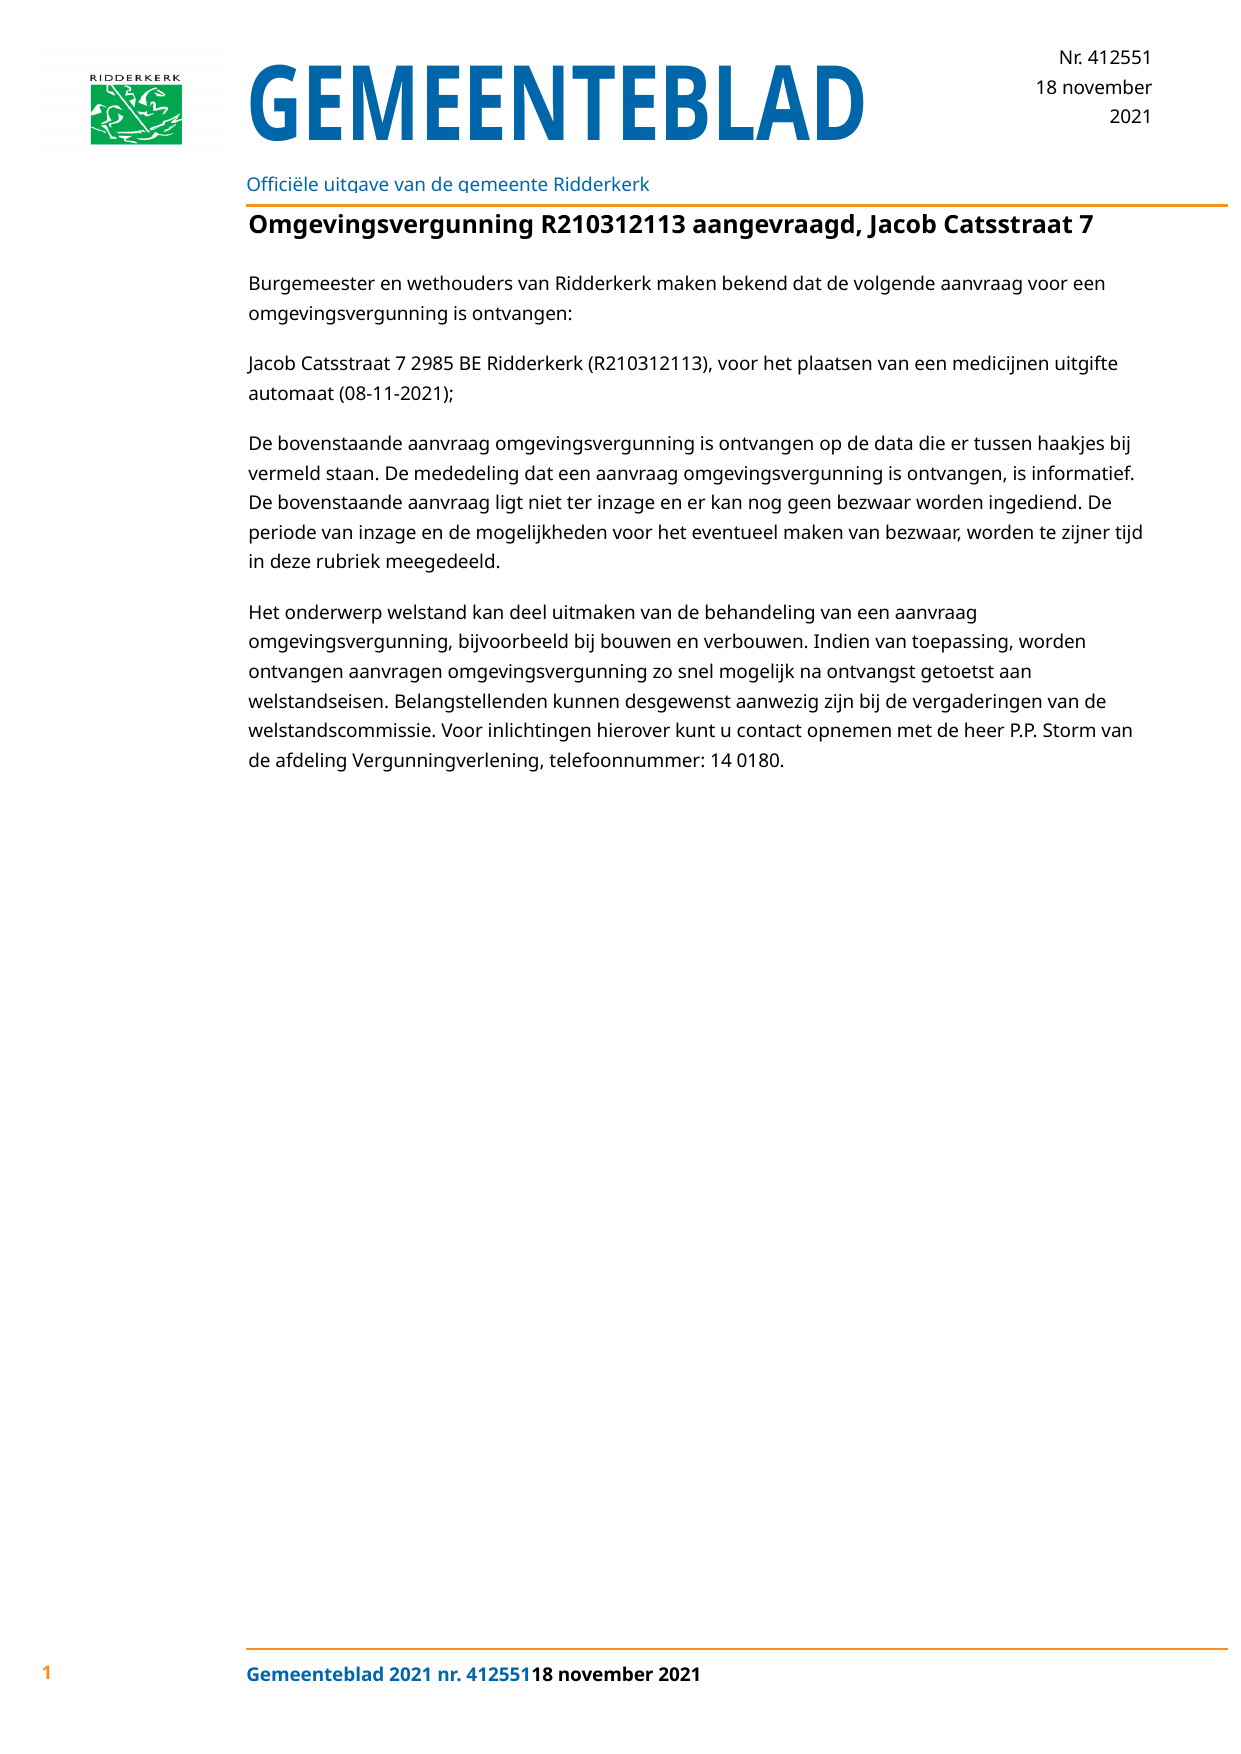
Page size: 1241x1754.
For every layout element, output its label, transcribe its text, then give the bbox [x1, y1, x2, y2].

text Omgevingsvergunning R210312113 aangevraagd, Jacob Catsstraat 7 [248, 207, 1152, 241]
text De bovenstaande aanvraag omgevingsvergunning is ontvangen op de data die er tussen haakjes bij vermeld staan. De mededeling dat een aanvraag omgevingsvergunning is ontvangen, is informatief. De bovenstaande aanvraag ligt niet ter inzage en er kan nog geen bezwaar worden ingediend. De periode van inzage en de mogelijkheden voor het eventueel maken van bezwaar, worden te zijner tijd in deze rubriek meegedeeld. [248, 430, 1152, 574]
picture [41, 47, 231, 172]
text Jacob Catsstraat 7 2985 BE Ridderkerk (R210312113), voor het plaatsen van een medicijnen uitgifte automaat (08-11-2021); [248, 350, 1152, 406]
text Burgemeester en wethouders van Ridderkerk maken bekend dat de volgende aanvraag voor een omgevingsvergunning is ontvangen: [248, 270, 1152, 326]
text Het onderwerp welstand kan deel uitmaken van de behandeling van een aanvraag omgevingsvergunning, bijvoorbeeld bij bouwen en verbouwen. Indien van toepassing, worden ontvangen aanvragen omgevingsvergunning zo snel mogelijk na ontvangst getoetst aan welstandseisen. Belangstellenden kunnen desgewenst aanwezig zijn bij de vergaderingen van de welstandscommissie. Voor inlichtingen hierover kunt u contact opnemen met de heer P.P. Storm van de afdeling Vergunningverlening, telefoonnummer: 14 0180. [248, 599, 1152, 773]
